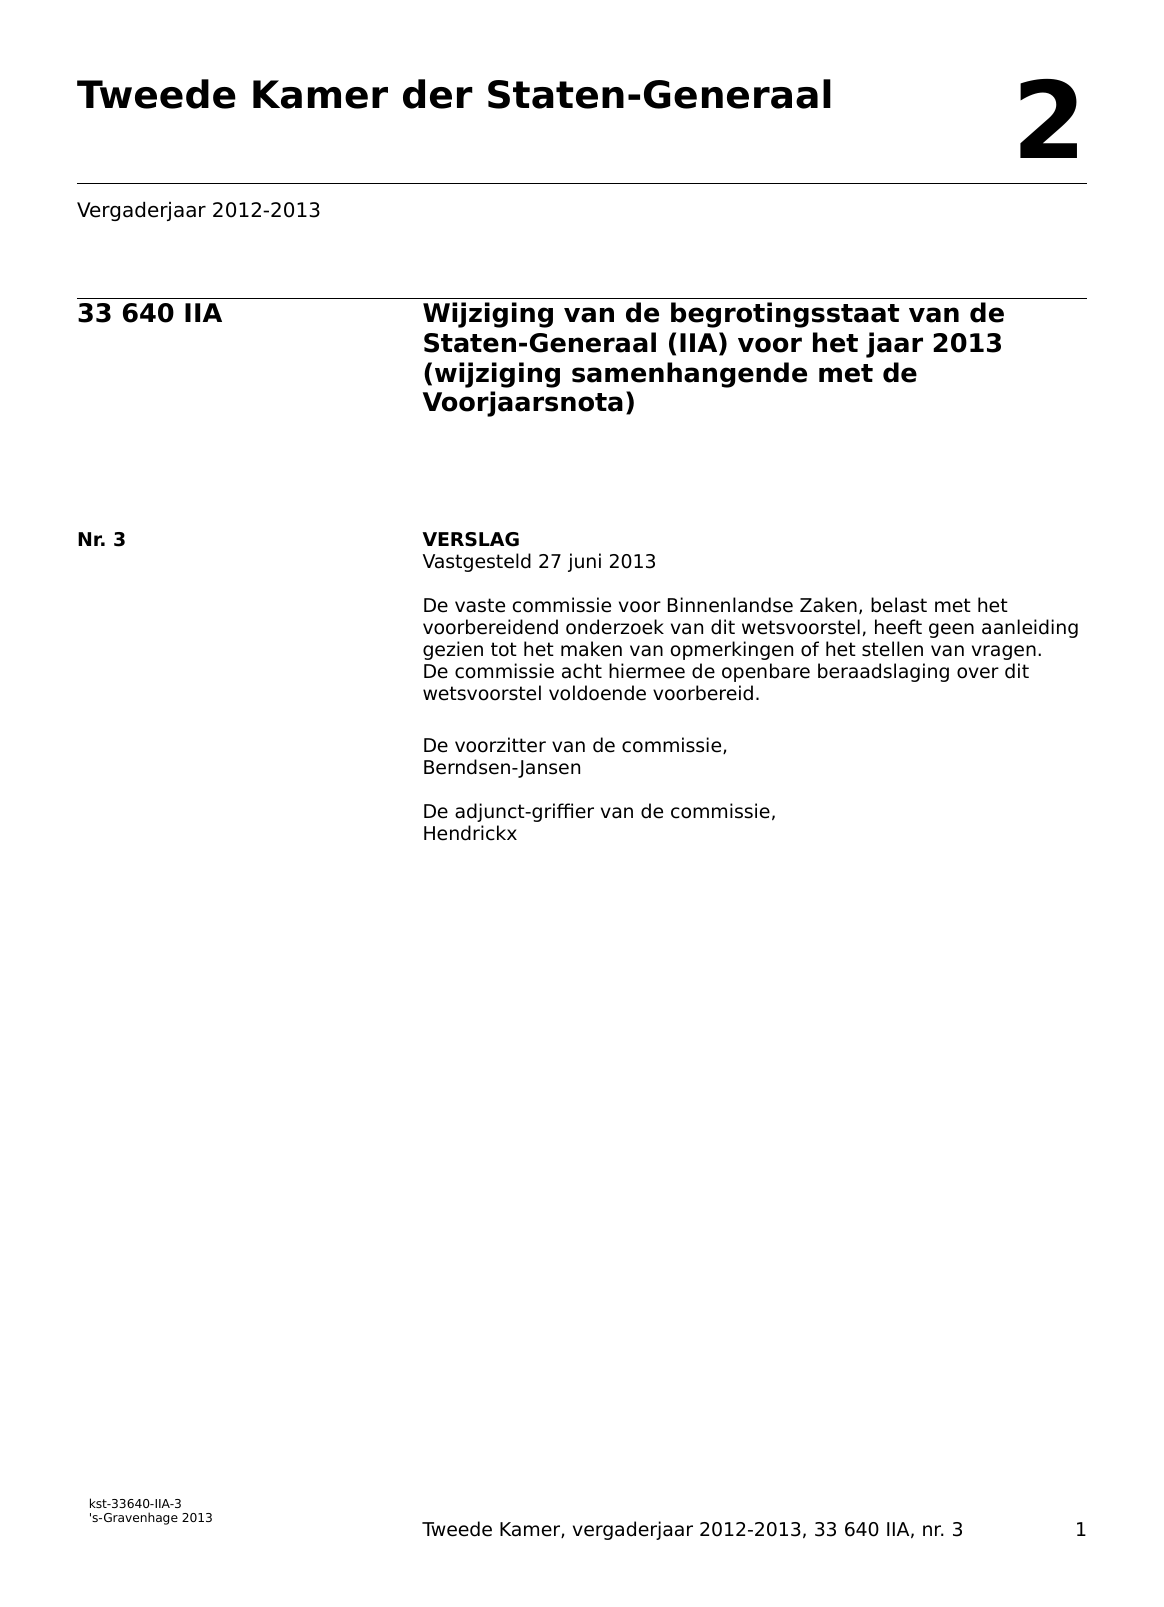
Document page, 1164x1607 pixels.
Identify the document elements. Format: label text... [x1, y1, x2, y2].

text De adjunct-griffier van de commissie, Hendrickx [422, 801, 1087, 845]
text De commissie acht hiermee de openbare beraadslaging over dit wetsvoorstel voldoende voorbereid. [422, 661, 1087, 705]
text kst-33640-IIA-3 [88, 1497, 323, 1511]
table_cell Vergaderjaar 2012-2013 [77, 184, 1087, 298]
text 's-Gravenhage 2013 [88, 1511, 323, 1525]
subtitle Nr. 3 VERSLAG [77, 529, 1087, 551]
subtitle 33 640 IIA Wijziging van de begrotingsstaat van de Staten-Generaal (IIA) voor het jaar 2013 (wijziging samenhangende met de Voorjaarsnota) [77, 299, 1087, 418]
text De vaste commissie voor Binnenlandse Zaken, belast met het voorbereidend onderzoek van dit wetsvoorstel, heeft geen aanleiding gezien tot het maken van opmerkingen of het stellen van vragen. [422, 595, 1087, 661]
text De voorzitter van de commissie, Berndsen-Jansen [422, 735, 1087, 779]
table_header 2 [886, 59, 1087, 183]
text Vastgesteld 27 juni 2013 [422, 551, 1087, 573]
table_header Tweede Kamer der Staten-Generaal [77, 59, 886, 183]
